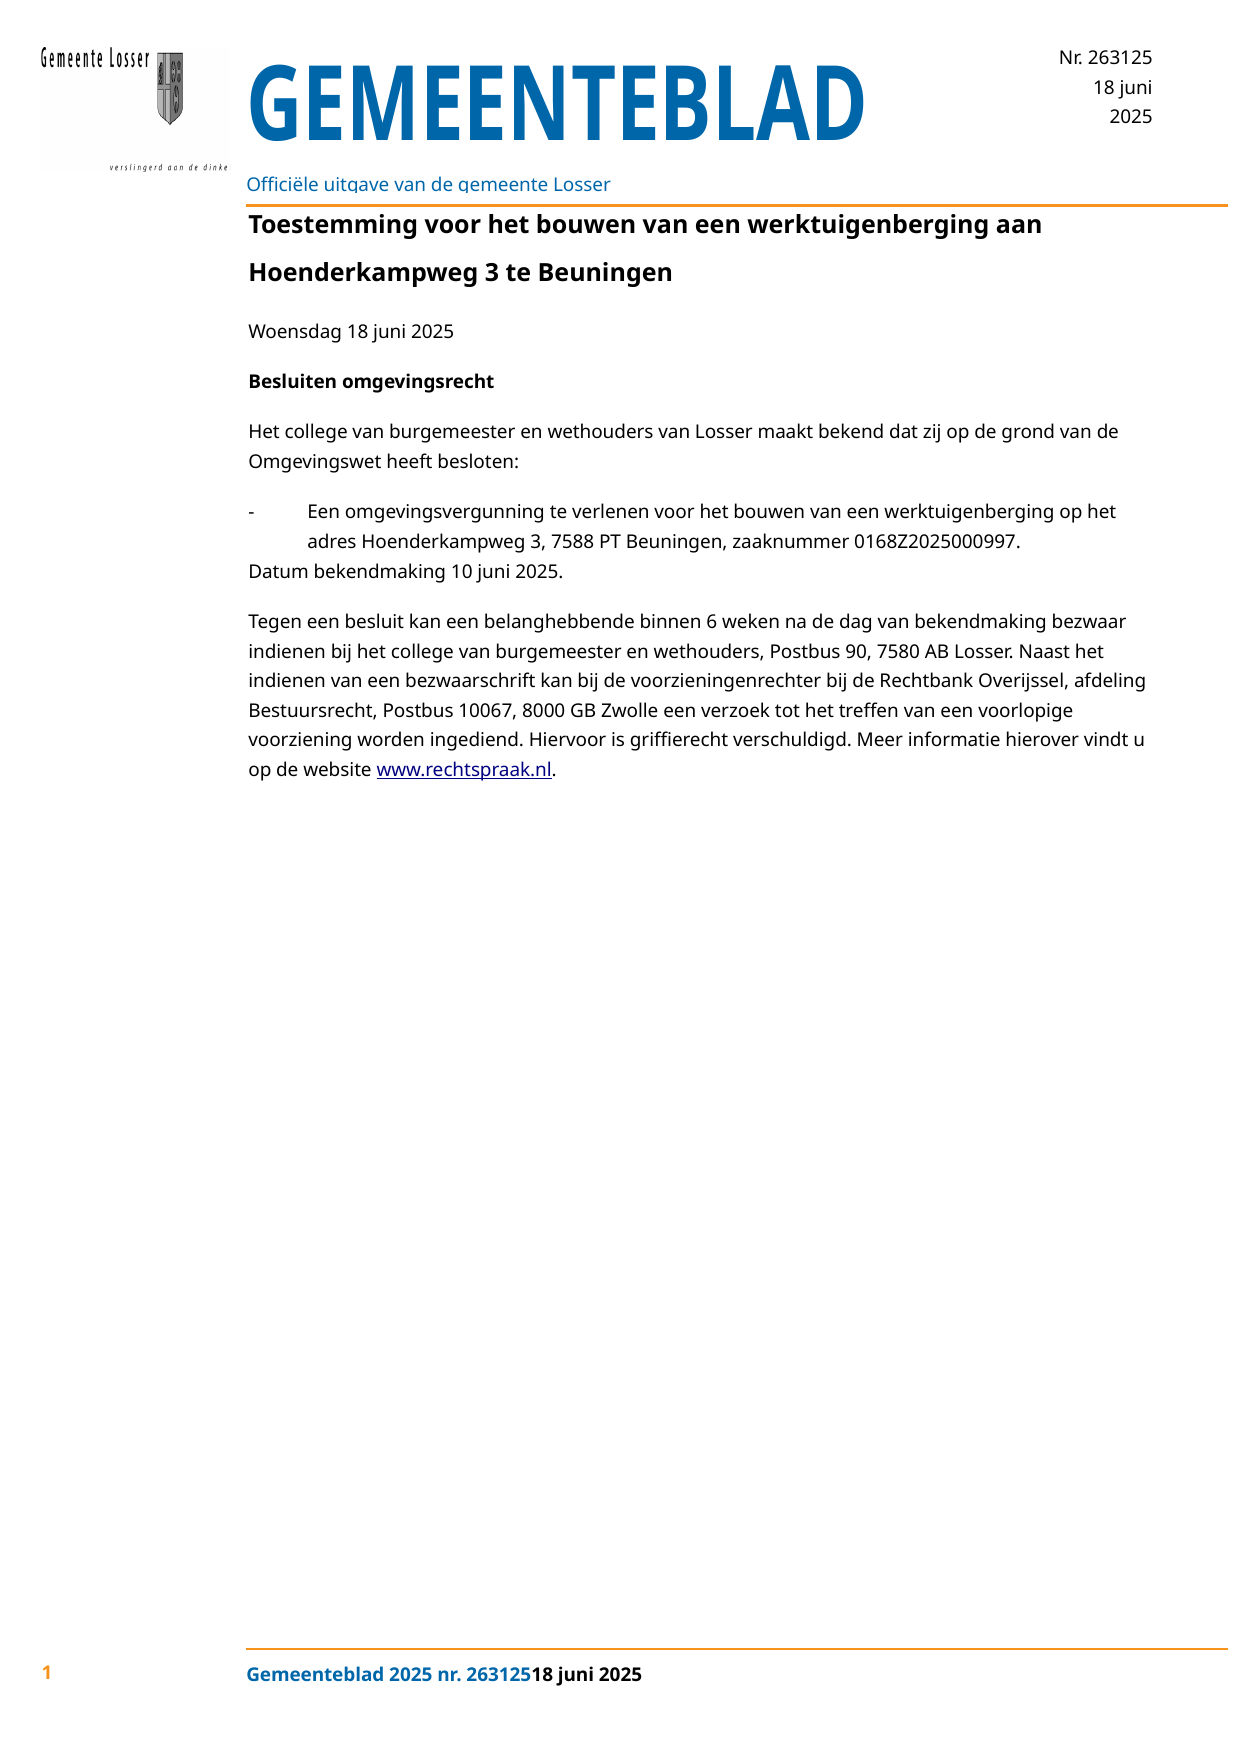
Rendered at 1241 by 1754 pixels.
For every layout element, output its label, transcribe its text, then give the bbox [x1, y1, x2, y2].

text Het college van burgemeester en wethouders van Losser maakt bekend dat zij op de grond van de Omgevingswet heeft besloten: [248, 419, 1152, 474]
text Datum bekendmaking 10 juni 2025. [248, 558, 1152, 584]
text Besluiten omgevingsrecht [248, 368, 1152, 394]
picture [41, 47, 231, 172]
text Toestemming voor het bouwen van een werktuigenberging aan Hoenderkampweg 3 te Beuningen [248, 207, 1152, 288]
text Tegen een besluit kan een belanghebbende binnen 6 weken na de dag van bekendmaking bezwaar indienen bij het college van burgemeester en wethouders, Postbus 90, 7580 AB Losser. Naast het indienen van een bezwaarschrift kan bij de voorzieningenrechter bij de Rechtbank Overijssel, afdeling Bestuursrecht, Postbus 10067, 8000 GB Zwolle een verzoek tot het treffen van een voorlopige voorziening worden ingediend. Hiervoor is griffierecht verschuldigd. Meer informatie hierover vindt u op de website www.rechtspraak.nl. [248, 608, 1152, 782]
list Een omgevingsvergunning te verlenen voor het bouwen van een werktuigenberging op het adres Hoenderkampweg 3, 7588 PT Beuningen, zaaknummer 0168Z2025000997. [248, 499, 1152, 554]
text Woensdag 18 juni 2025 [248, 318, 1152, 344]
